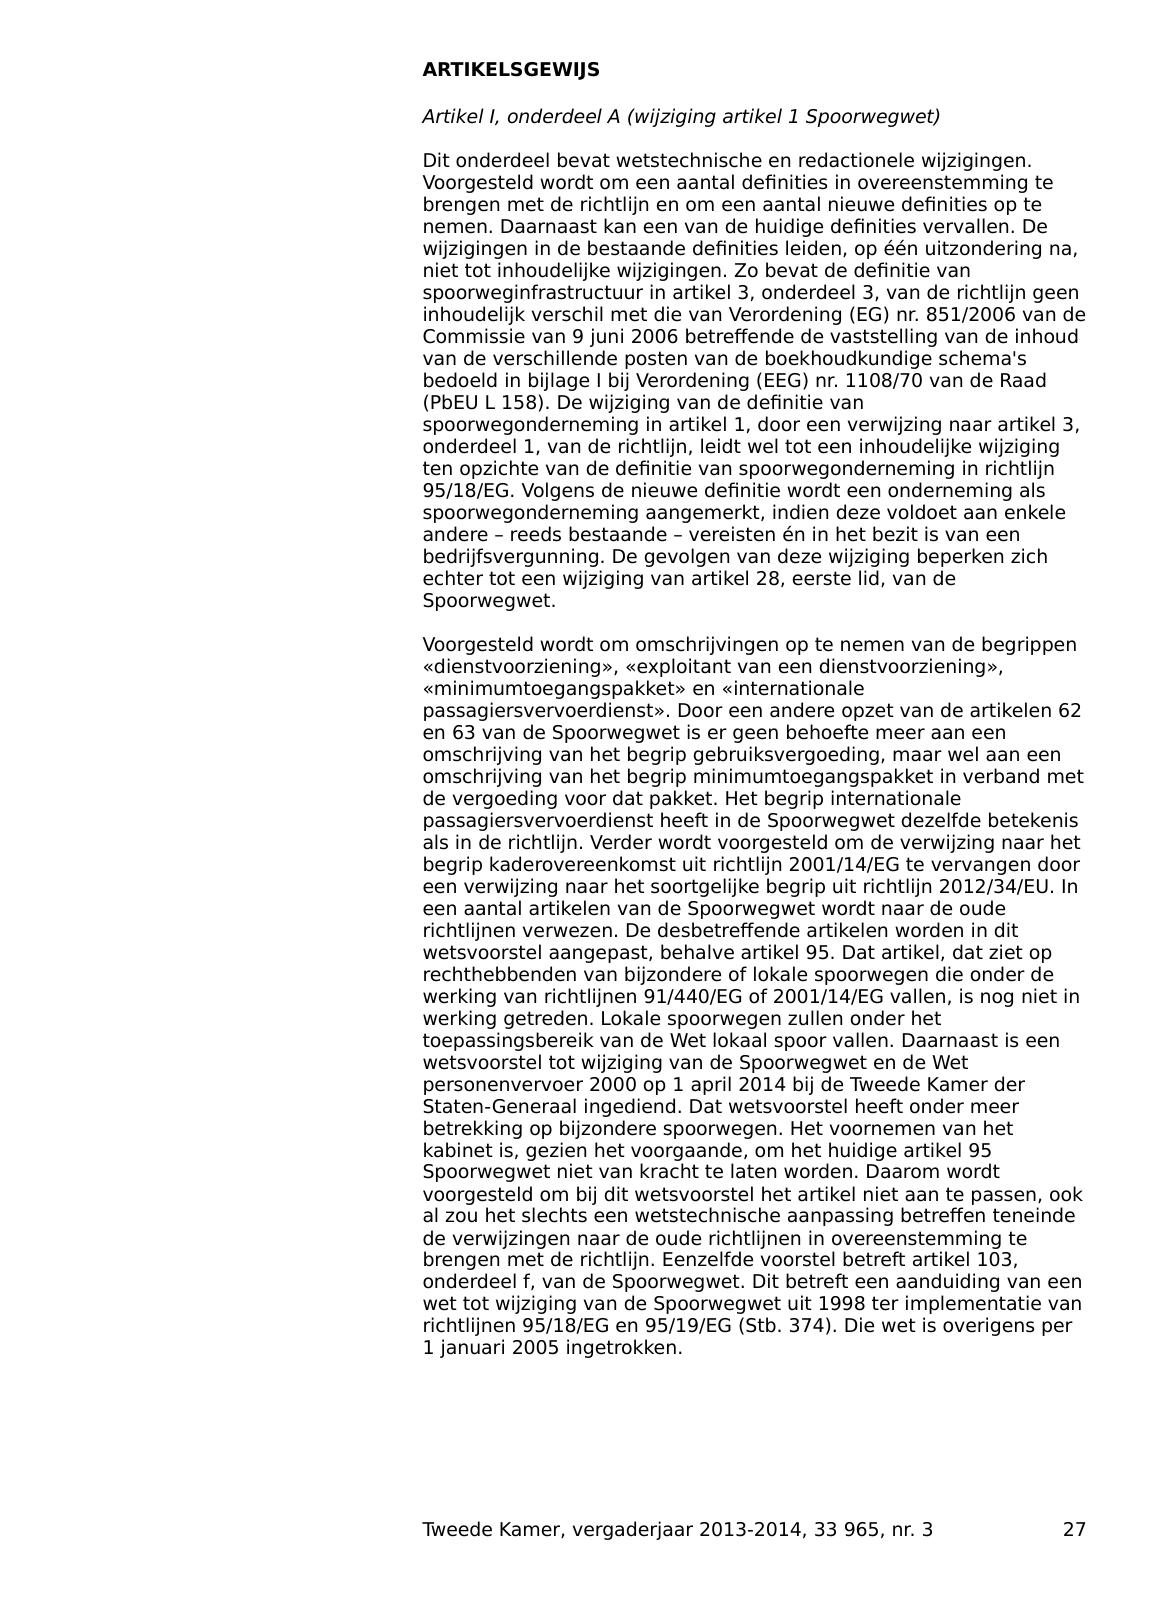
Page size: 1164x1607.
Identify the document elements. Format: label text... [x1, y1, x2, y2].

subtitle Artikel I, onderdeel A (wijziging artikel 1 Spoorwegwet) [422, 106, 1087, 128]
text Dit onderdeel bevat wetstechnische en redactionele wijzigingen. Voorgesteld wordt om een aantal definities in overeenstemming te brengen met de richtlijn en om een aantal nieuwe definities op te nemen. Daarnaast kan een van de huidige definities vervallen. De wijzigingen in de bestaande definities leiden, op één uitzondering na, niet tot inhoudelijke wijzigingen. Zo bevat de definitie van spoorweginfrastructuur in artikel 3, onderdeel 3, van de richtlijn geen inhoudelijk verschil met die van Verordening (EG) nr. 851/2006 van de Commissie van 9 juni 2006 betreffende de vaststelling van de inhoud van de verschillende posten van de boekhoudkundige schema's bedoeld in bijlage I bij Verordening (EEG) nr. 1108/70 van de Raad (PbEU L 158). De wijziging van de definitie van spoorwegonderneming in artikel 1, door een verwijzing naar artikel 3, onderdeel 1, van de richtlijn, leidt wel tot een inhoudelijke wijziging ten opzichte van de definitie van spoorwegonderneming in richtlijn 95/18/EG. Volgens de nieuwe definitie wordt een onderneming als spoorwegonderneming aangemerkt, indien deze voldoet aan enkele andere – reeds bestaande – vereisten én in het bezit is van een bedrijfsvergunning. De gevolgen van deze wijziging beperken zich echter tot een wijziging van artikel 28, eerste lid, van de Spoorwegwet. [422, 150, 1087, 612]
text Voorgesteld wordt om omschrijvingen op te nemen van de begrippen «dienstvoorziening», «exploitant van een dienstvoorziening», «minimumtoegangspakket» en «internationale passagiersvervoerdienst». Door een andere opzet van de artikelen 62 en 63 van de Spoorwegwet is er geen behoefte meer aan een omschrijving van het begrip gebruiksvergoeding, maar wel aan een omschrijving van het begrip minimumtoegangspakket in verband met de vergoeding voor dat pakket. Het begrip internationale passagiersvervoerdienst heeft in de Spoorwegwet dezelfde betekenis als in de richtlijn. Verder wordt voorgesteld om de verwijzing naar het begrip kaderovereenkomst uit richtlijn 2001/14/EG te vervangen door een verwijzing naar het soortgelijke begrip uit richtlijn 2012/34/EU. In een aantal artikelen van de Spoorwegwet wordt naar de oude richtlijnen verwezen. De desbetreffende artikelen worden in dit wetsvoorstel aangepast, behalve artikel 95. Dat artikel, dat ziet op rechthebbenden van bijzondere of lokale spoorwegen die onder de werking van richtlijnen 91/440/EG of 2001/14/EG vallen, is nog niet in werking getreden. Lokale spoorwegen zullen onder het toepassingsbereik van de Wet lokaal spoor vallen. Daarnaast is een wetsvoorstel tot wijziging van de Spoorwegwet en de Wet personenvervoer 2000 op 1 april 2014 bij de Tweede Kamer der Staten-Generaal ingediend. Dat wetsvoorstel heeft onder meer betrekking op bijzondere spoorwegen. Het voornemen van het kabinet is, gezien het voorgaande, om het huidige artikel 95 Spoorwegwet niet van kracht te laten worden. Daarom wordt voorgesteld om bij dit wetsvoorstel het artikel niet aan te passen, ook al zou het slechts een wetstechnische aanpassing betreffen teneinde de verwijzingen naar de oude richtlijnen in overeenstemming te brengen met de richtlijn. Eenzelfde voorstel betreft artikel 103, onderdeel f, van de Spoorwegwet. Dit betreft een aanduiding van een wet tot wijziging van de Spoorwegwet uit 1998 ter implementatie van richtlijnen 95/18/EG en 95/19/EG (Stb. 374). Die wet is overigens per 1 januari 2005 ingetrokken. [422, 634, 1087, 1359]
subtitle ARTIKELSGEWIJS [422, 59, 1087, 81]
